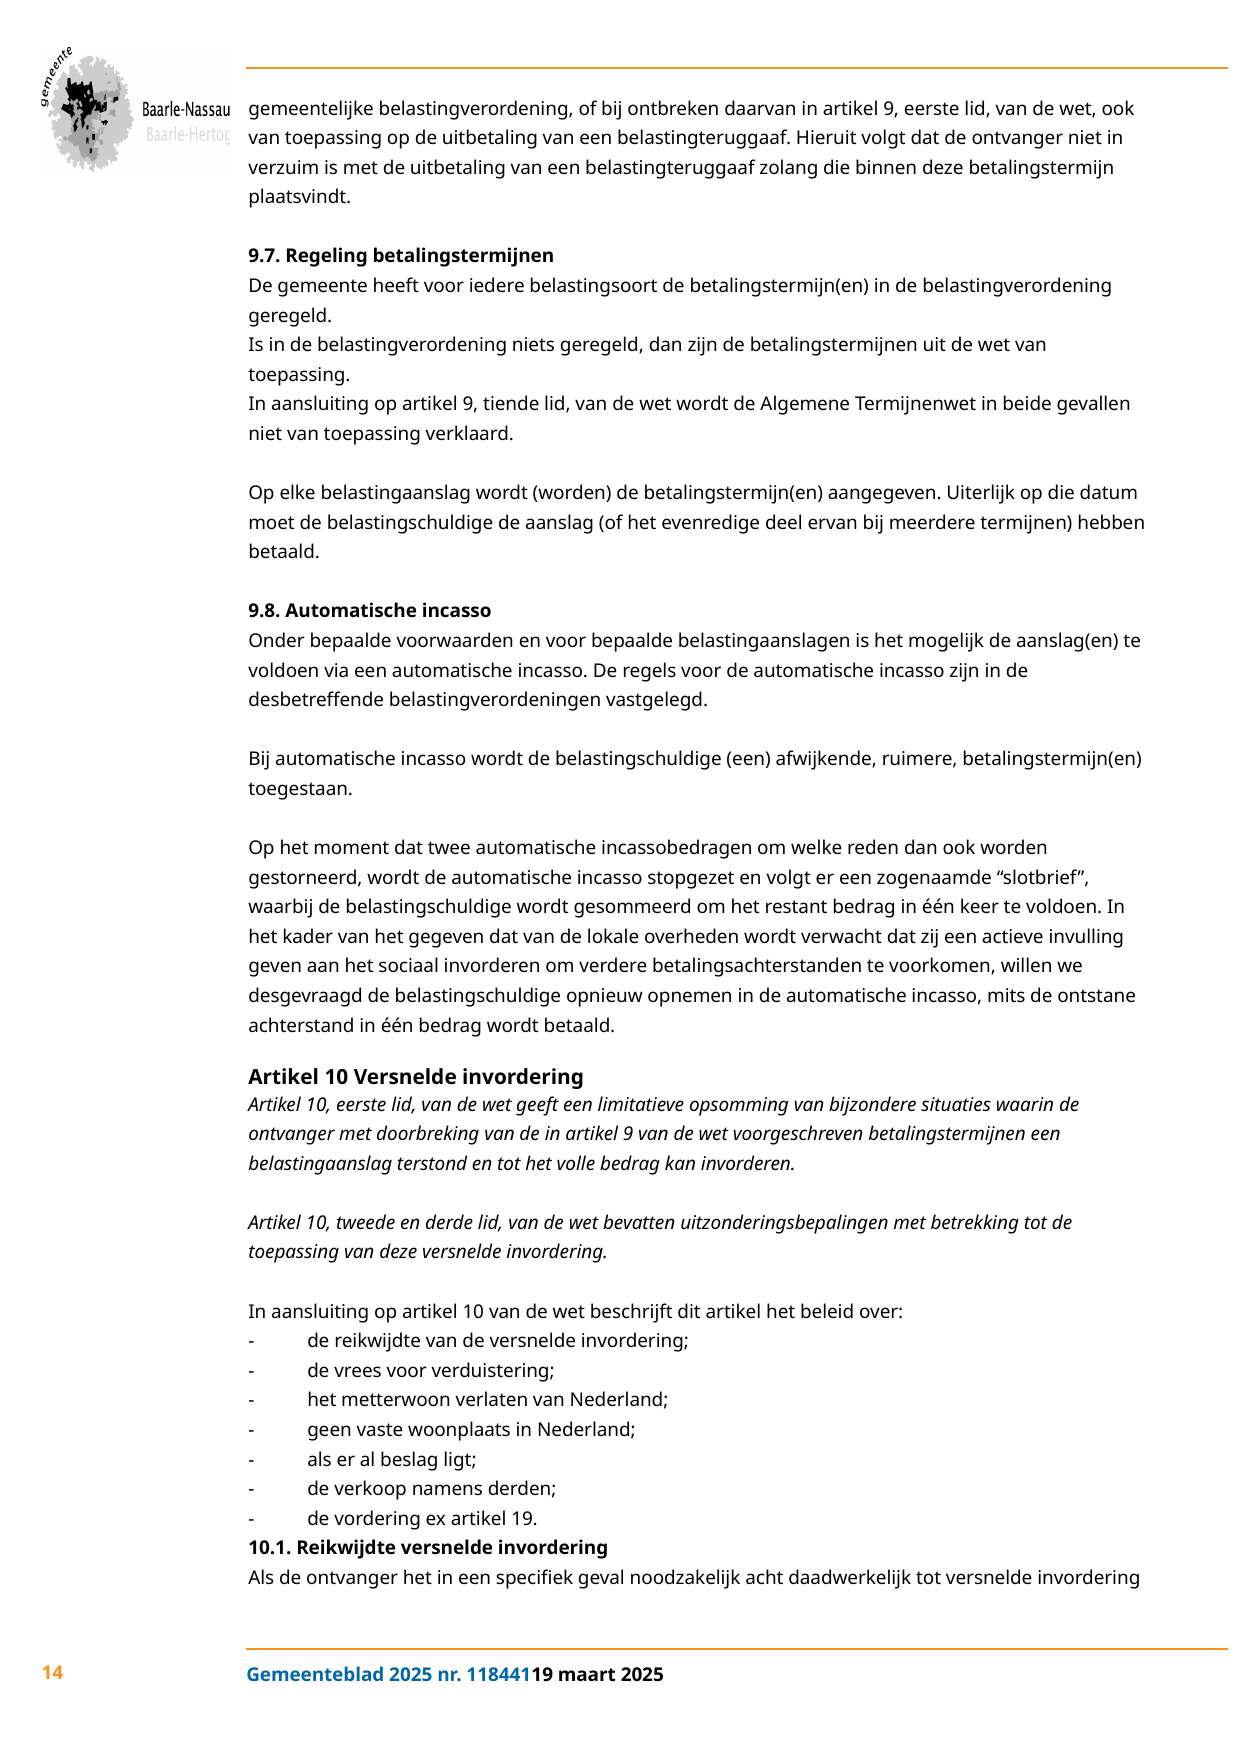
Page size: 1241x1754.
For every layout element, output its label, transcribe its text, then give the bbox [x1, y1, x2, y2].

list de vrees voor verduistering; [248, 1357, 1152, 1383]
list de verkoop namens derden; [248, 1475, 1152, 1501]
text Artikel 10, tweede en derde lid, van de wet bevatten uitzonderingsbepalingen met betrekking tot de toepassing van deze versnelde invordering. [248, 1209, 1152, 1264]
text gemeentelijke belastingverordening, of bij ontbreken daarvan in artikel 9, eerste lid, van de wet, ook van toepassing op de uitbetaling van een belastingteruggaaf. Hieruit volgt dat de ontvanger niet in verzuim is met de uitbetaling van een belastingteruggaaf zolang die binnen deze betalingstermijn plaatsvindt. [248, 95, 1152, 209]
text Artikel 10, eerste lid, van de wet geeft een limitatieve opsomming van bijzondere situaties waarin de ontvanger met doorbreking van de in artikel 9 van de wet voorgeschreven betalingstermijnen een belastingaanslag terstond en tot het volle bedrag kan invorderen. [248, 1091, 1152, 1176]
text 9.7. Regeling betalingstermijnen [248, 243, 1152, 268]
text Onder bepaalde voorwaarden en voor bepaalde belastingaanslagen is het mogelijk de aanslag(en) te voldoen via een automatische incasso. De regels voor de automatische incasso zijn in de desbetreffende belastingverordeningen vastgelegd. [248, 627, 1152, 712]
text De gemeente heeft voor iedere belastingsoort de betalingstermijn(en) in de belastingverordening geregeld. [248, 272, 1152, 328]
text 9.8. Automatische incasso [248, 598, 1152, 623]
text In aansluiting op artikel 9, tiende lid, van de wet wordt de Algemene Termijnenwet in beide gevallen niet van toepassing verklaard. [248, 391, 1152, 446]
text Op het moment dat twee automatische incassobedragen om welke reden dan ook worden gestorneerd, wordt de automatische incasso stopgezet en volgt er een zogenaamde “slotbrief”, waarbij de belastingschuldige wordt gesommeerd om het restant bedrag in één keer te voldoen. In het kader van het gegeven dat van de lokale overheden wordt verwacht dat zij een actieve invulling geven aan het sociaal invorderen om verdere betalingsachterstanden te voorkomen, willen we desgevraagd de belastingschuldige opnieuw opnemen in de automatische incasso, mits de ontstane achterstand in één bedrag wordt betaald. [248, 834, 1152, 1038]
picture [41, 47, 231, 172]
text Op elke belastingaanslag wordt (worden) de betalingstermijn(en) aangegeven. Uiterlijk op die datum moet de belastingschuldige de aanslag (of het evenredige deel ervan bij meerdere termijnen) hebben betaald. [248, 479, 1152, 564]
text Bij automatische incasso wordt de belastingschuldige (een) afwijkende, ruimere, betalingstermijn(en) toegestaan. [248, 746, 1152, 801]
text Is in de belastingverordening niets geregeld, dan zijn de betalingstermijnen uit de wet van toepassing. [248, 331, 1152, 387]
text 10.1. Reikwijdte versnelde invordering [248, 1534, 1152, 1560]
list als er al beslag ligt; [248, 1446, 1152, 1471]
list het metterwoon verlaten van Nederland; [248, 1387, 1152, 1412]
list de vordering ex artikel 19. [248, 1505, 1152, 1531]
text In aansluiting op artikel 10 van de wet beschrijft dit artikel het beleid over: [248, 1298, 1152, 1323]
list de reikwijdte van de versnelde invordering; [248, 1327, 1152, 1353]
list geen vaste woonplaats in Nederland; [248, 1416, 1152, 1442]
text Artikel 10 Versnelde invordering [248, 1062, 1152, 1091]
text Als de ontvanger het in een specifiek geval noodzakelijk acht daadwerkelijk tot versnelde invordering [248, 1564, 1152, 1590]
